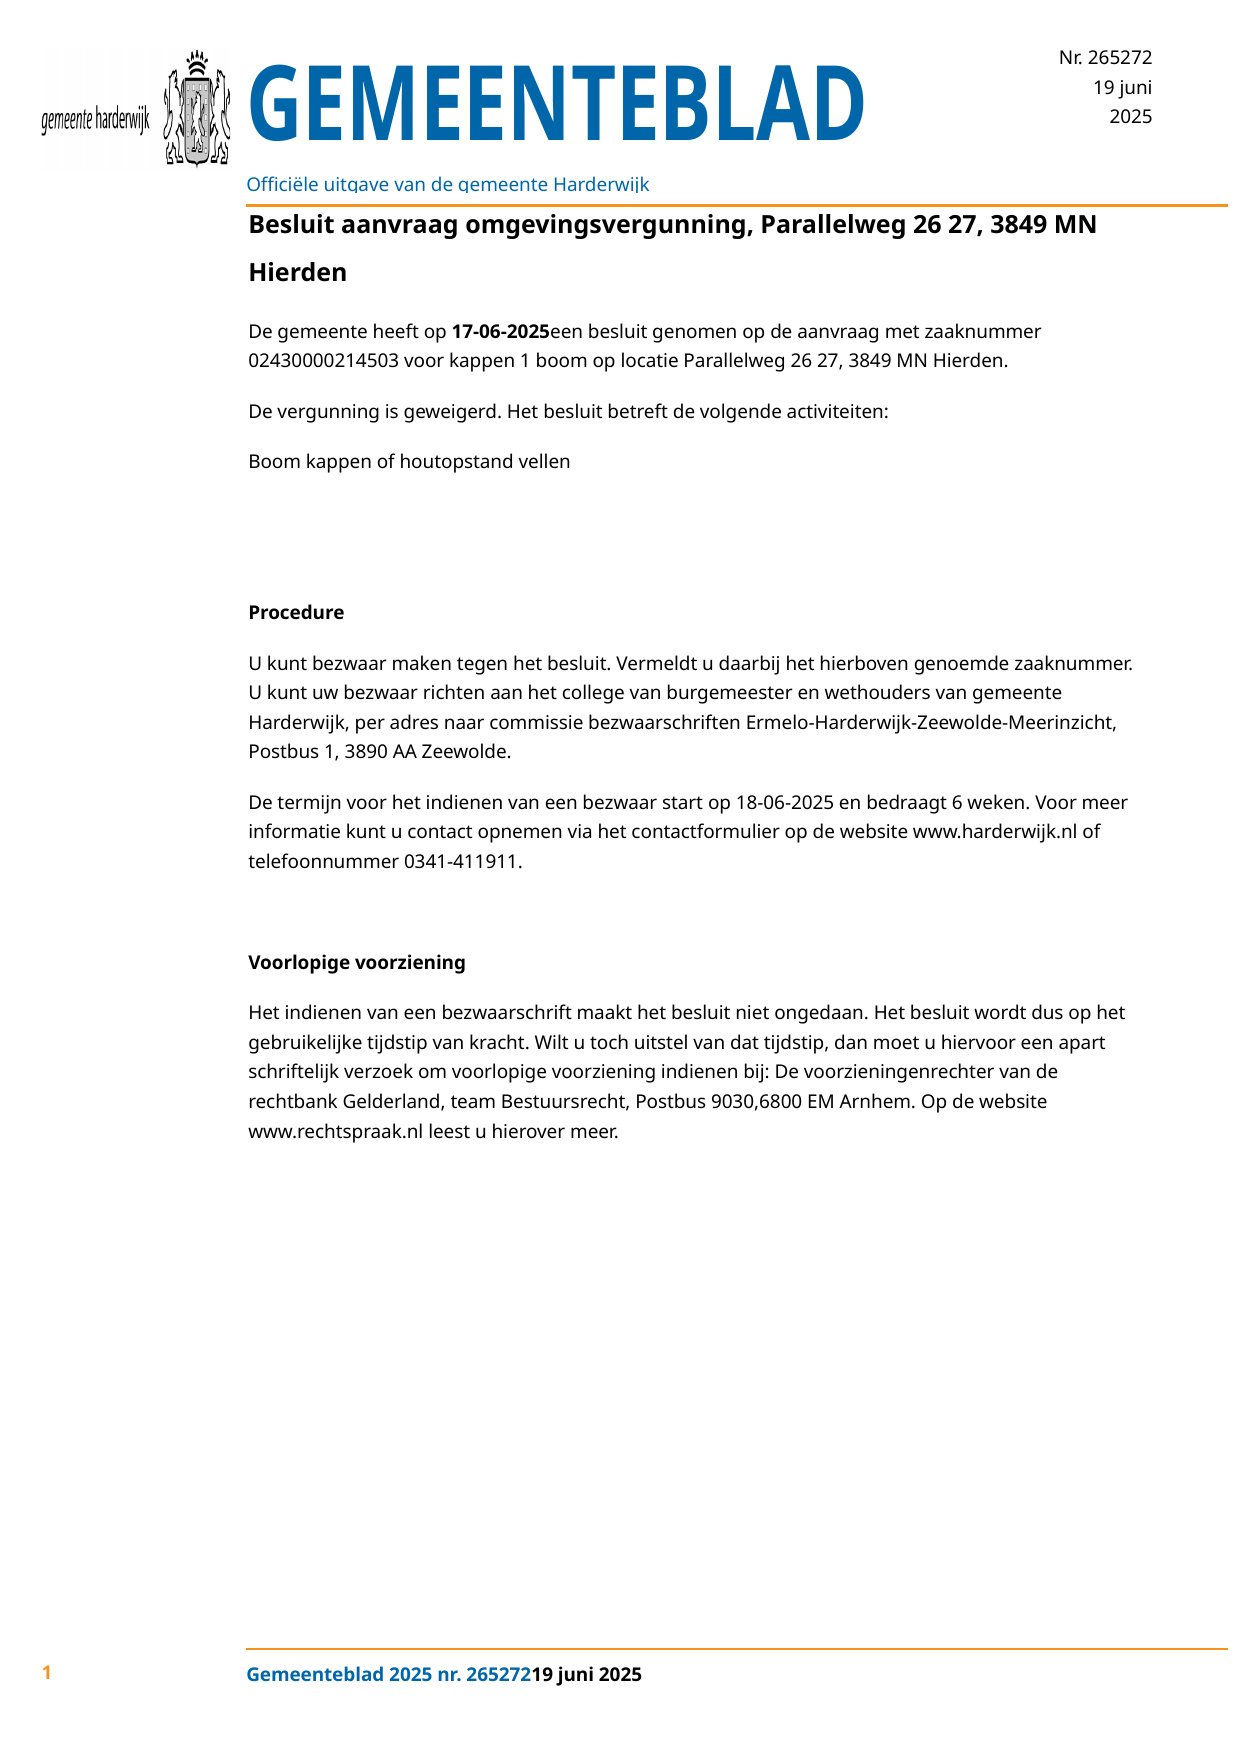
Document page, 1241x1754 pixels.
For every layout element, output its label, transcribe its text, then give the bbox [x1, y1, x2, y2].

text U kunt bezwaar maken tegen het besluit. Vermeldt u daarbij het hierboven genoemde zaaknummer. U kunt uw bezwaar richten aan het college van burgemeester en wethouders van gemeente Harderwijk, per adres naar commissie bezwaarschriften Ermelo-Harderwijk-Zeewolde-Meerinzicht, Postbus 1, 3890 AA Zeewolde. [248, 650, 1152, 764]
text Het indienen van een bezwaarschrift maakt het besluit niet ongedaan. Het besluit wordt dus op het gebruikelijke tijdstip van kracht. Wilt u toch uitstel van dat tijdstip, dan moet u hiervoor een apart schriftelijk verzoek om voorlopige voorziening indienen bij: De voorzieningenrechter van de rechtbank Gelderland, team Bestuursrecht, Postbus 9030,6800 EM Arnhem. Op de website www.rechtspraak.nl leest u hierover meer. [248, 999, 1152, 1144]
text Procedure [248, 599, 1152, 625]
text De gemeente heeft op 17-06-2025een besluit genomen op de aanvraag met zaaknummer 02430000214503 voor kappen 1 boom op locatie Parallelweg 26 27, 3849 MN Hierden. [248, 318, 1152, 373]
text Voorlopige voorziening [248, 949, 1152, 975]
text De vergunning is geweigerd. Het besluit betreft de volgende activiteiten: [248, 398, 1152, 424]
text Besluit aanvraag omgevingsvergunning, Parallelweg 26 27, 3849 MN Hierden [248, 207, 1152, 288]
picture [41, 47, 231, 172]
text De termijn voor het indienen van een bezwaar start op 18-06-2025 en bedraagt 6 weken. Voor meer informatie kunt u contact opnemen via het contactformulier op de website www.harderwijk.nl of telefoonnummer 0341-411911. [248, 789, 1152, 874]
text Boom kappen of houtopstand vellen [248, 448, 1152, 474]
